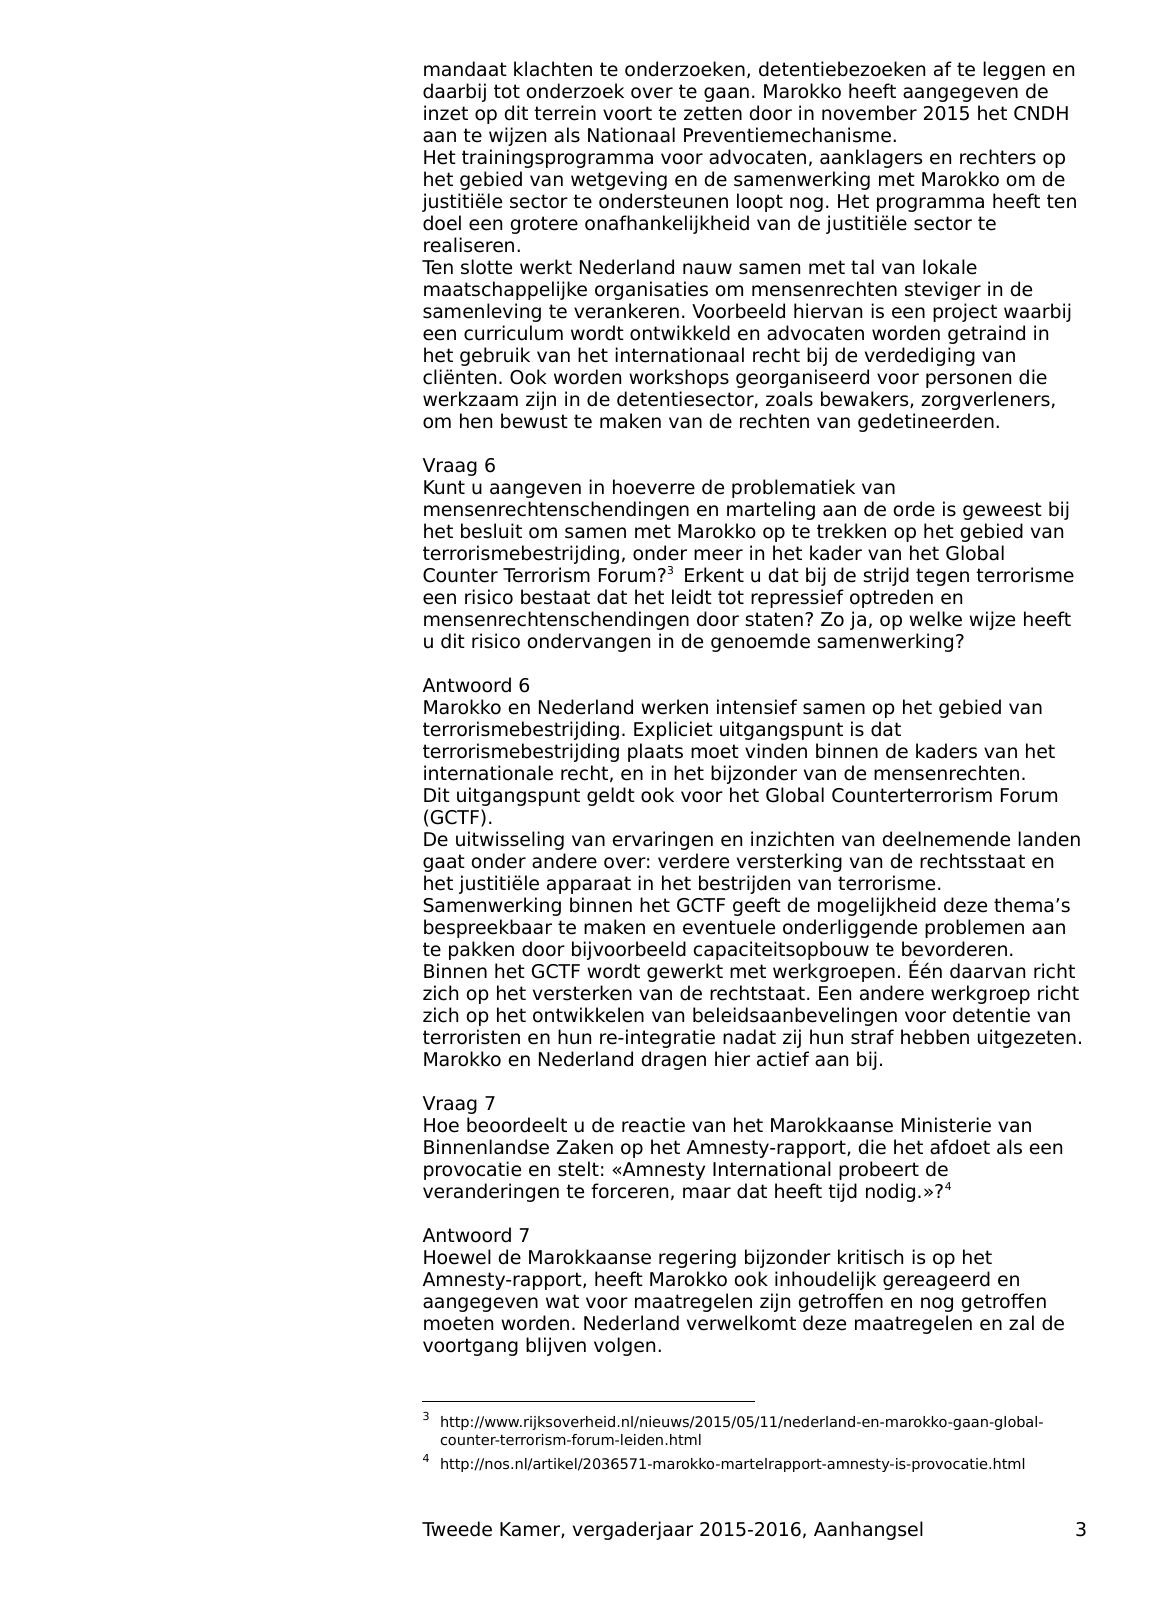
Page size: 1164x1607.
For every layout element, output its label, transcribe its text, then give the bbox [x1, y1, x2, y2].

text Marokko en Nederland werken intensief samen op het gebied van terrorismebestrijding. Expliciet uitgangspunt is dat terrorismebestrijding plaats moet vinden binnen de kaders van het internationale recht, en in het bijzonder van de mensenrechten. [422, 697, 1087, 785]
text http://www.rijksoverheid.nl/nieuws/2015/05/11/nederland-en-marokko-gaan-global-counter-terrorism-forum-leiden.html [422, 1410, 1087, 1449]
text Antwoord 7 [422, 1225, 1087, 1247]
text Antwoord 6 [422, 675, 1087, 697]
text Ten slotte werkt Nederland nauw samen met tal van lokale maatschappelijke organisaties om mensenrechten steviger in de samenleving te verankeren. Voorbeeld hiervan is een project waarbij een curriculum wordt ontwikkeld en advocaten worden getraind in het gebruik van het internationaal recht bij de verdediging van cliënten. Ook worden workshops georganiseerd voor personen die werkzaam zijn in de detentiesector, zoals bewakers, zorgverleners, om hen bewust te maken van de rechten van gedetineerden. [422, 257, 1087, 433]
text Vraag 7 [422, 1093, 1087, 1115]
text mandaat klachten te onderzoeken, detentiebezoeken af te leggen en daarbij tot onderzoek over te gaan. Marokko heeft aangegeven de inzet op dit terrein voort te zetten door in november 2015 het CNDH aan te wijzen als Nationaal Preventiemechanisme. [422, 59, 1087, 147]
text Binnen het GCTF wordt gewerkt met werkgroepen. Één daarvan richt zich op het versterken van de rechtstaat. Een andere werkgroep richt zich op het ontwikkelen van beleidsaanbevelingen voor detentie van terroristen en hun re-integratie nadat zij hun straf hebben uitgezeten. Marokko en Nederland dragen hier actief aan bij. [422, 961, 1087, 1071]
text Hoewel de Marokkaanse regering bijzonder kritisch is op het Amnesty-rapport, heeft Marokko ook inhoudelijk gereageerd en aangegeven wat voor maatregelen zijn getroffen en nog getroffen moeten worden. Nederland verwelkomt deze maatregelen en zal de voortgang blijven volgen. [422, 1247, 1087, 1357]
text Vraag 6 [422, 455, 1087, 477]
text Dit uitgangspunt geldt ook voor het Global Counterterrorism Forum (GCTF). [422, 785, 1087, 829]
text Kunt u aangeven in hoeverre de problematiek van mensenrechtenschendingen en marteling aan de orde is geweest bij het besluit om samen met Marokko op te trekken op het gebied van terrorismebestrijding, onder meer in het kader van het Global Counter Terrorism Forum? Erkent u dat bij de strijd tegen terrorisme een risico bestaat dat het leidt tot repressief optreden en mensenrechtenschendingen door staten? Zo ja, op welke wijze heeft u dit risico ondervangen in de genoemde samenwerking? [422, 477, 1087, 653]
text De uitwisseling van ervaringen en inzichten van deelnemende landen gaat onder andere over: verdere versterking van de rechtsstaat en het justitiële apparaat in het bestrijden van terrorisme. Samenwerking binnen het GCTF geeft de mogelijkheid deze thema’s bespreekbaar te maken en eventuele onderliggende problemen aan te pakken door bijvoorbeeld capaciteitsopbouw te bevorderen. [422, 829, 1087, 961]
text Het trainingsprogramma voor advocaten, aanklagers en rechters op het gebied van wetgeving en de samenwerking met Marokko om de justitiële sector te ondersteunen loopt nog. Het programma heeft ten doel een grotere onafhankelijkheid van de justitiële sector te realiseren. [422, 147, 1087, 257]
text http://nos.nl/artikel/2036571-marokko-martelrapport-amnesty-is-provocatie.html [422, 1452, 1087, 1474]
text Hoe beoordeelt u de reactie van het Marokkaanse Ministerie van Binnenlandse Zaken op het Amnesty-rapport, die het afdoet als een provocatie en stelt: «Amnesty International probeert de veranderingen te forceren, maar dat heeft tijd nodig.»? [422, 1115, 1087, 1203]
